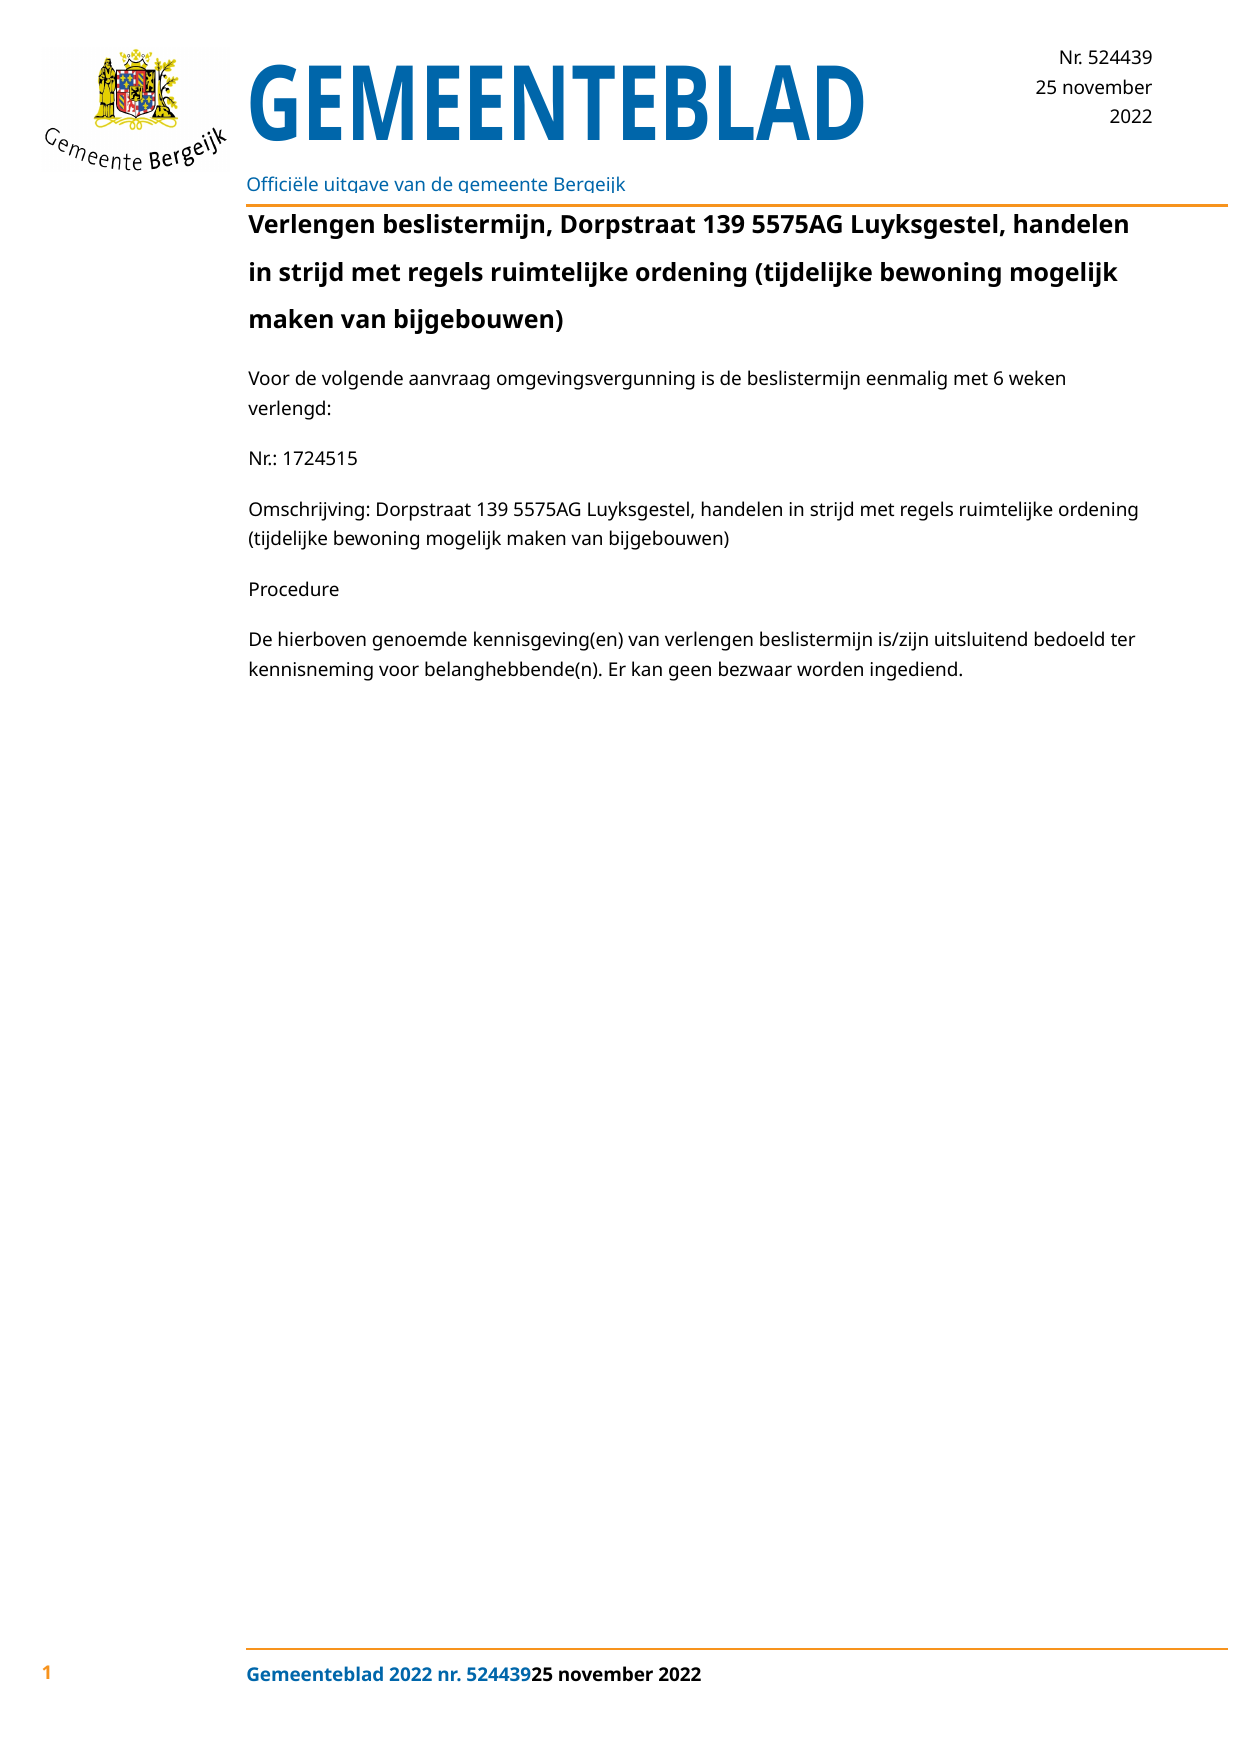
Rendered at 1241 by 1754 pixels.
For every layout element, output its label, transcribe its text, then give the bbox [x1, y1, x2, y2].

picture [41, 47, 231, 172]
text De hierboven genoemde kennisgeving(en) van verlengen beslistermijn is/zijn uitsluitend bedoeld ter kennisneming voor belanghebbende(n). Er kan geen bezwaar worden ingediend. [248, 626, 1152, 682]
text Nr.: 1724515 [248, 446, 1152, 471]
text Omschrijving: Dorpstraat 139 5575AG Luyksgestel, handelen in strijd met regels ruimtelijke ordening (tijdelijke bewoning mogelijk maken van bijgebouwen) [248, 496, 1152, 551]
text Procedure [248, 576, 1152, 602]
text Verlengen beslistermijn, Dorpstraat 139 5575AG Luyksgestel, handelen in strijd met regels ruimtelijke ordening (tijdelijke bewoning mogelijk maken van bijgebouwen) [248, 207, 1152, 336]
text Voor de volgende aanvraag omgevingsvergunning is de beslistermijn eenmalig met 6 weken verlengd: [248, 366, 1152, 421]
